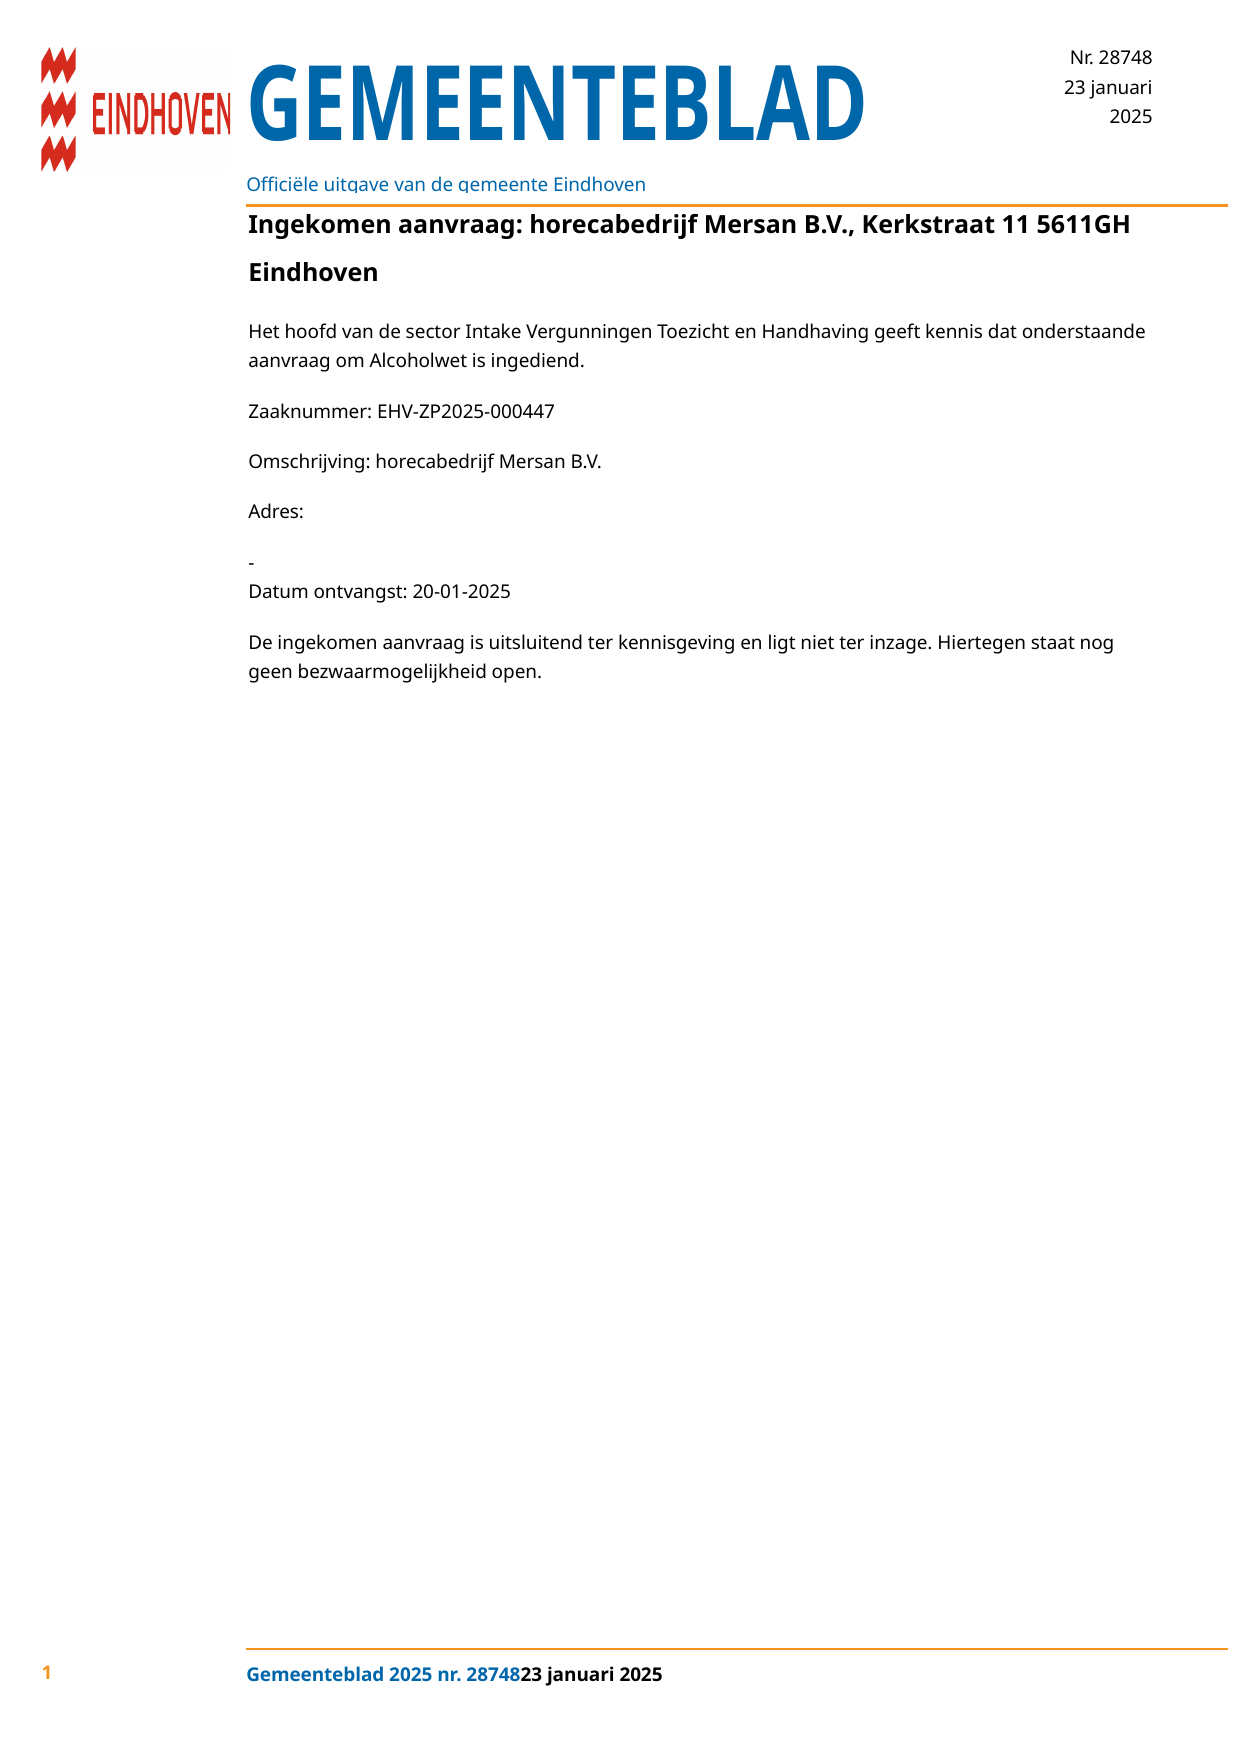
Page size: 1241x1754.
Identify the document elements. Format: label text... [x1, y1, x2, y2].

text Omschrijving: horecabedrijf Mersan B.V. [248, 448, 1152, 474]
text Zaaknummer: EHV-ZP2025-000447 [248, 398, 1152, 424]
text Ingekomen aanvraag: horecabedrijf Mersan B.V., Kerkstraat 11 5611GH Eindhoven [248, 207, 1152, 288]
text De ingekomen aanvraag is uitsluitend ter kennisgeving en ligt niet ter inzage. Hiertegen staat nog geen bezwaarmogelijkheid open. [248, 629, 1152, 684]
text Het hoofd van de sector Intake Vergunningen Toezicht en Handhaving geeft kennis dat onderstaande aanvraag om Alcoholwet is ingediend. [248, 318, 1152, 373]
picture [41, 47, 231, 172]
text Adres: [248, 499, 1152, 524]
text Datum ontvangst: 20-01-2025 [248, 579, 1152, 604]
